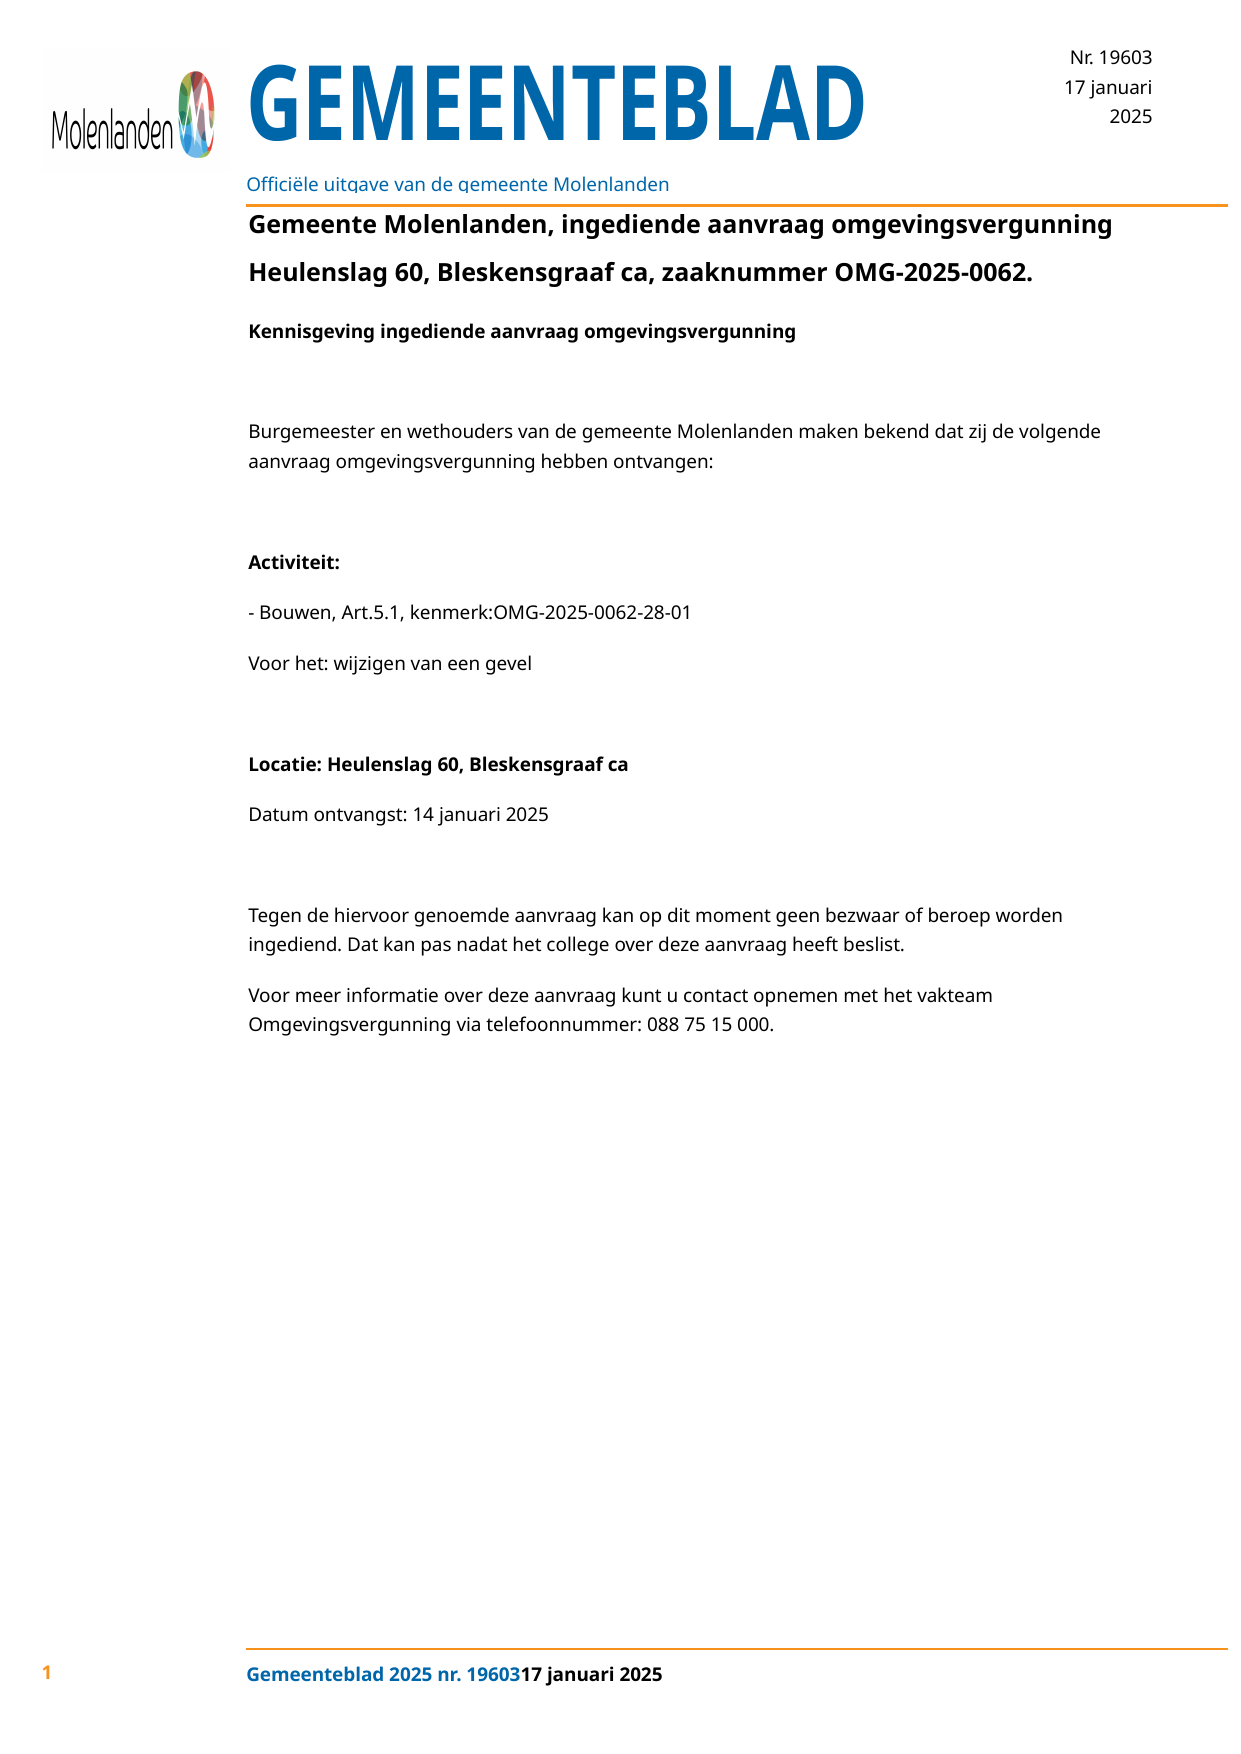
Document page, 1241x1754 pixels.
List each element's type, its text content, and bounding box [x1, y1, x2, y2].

text Kennisgeving ingediende aanvraag omgevingsvergunning [248, 318, 1152, 344]
text Datum ontvangst: 14 januari 2025 [248, 801, 1152, 827]
text Gemeente Molenlanden, ingediende aanvraag omgevingsvergunning Heulenslag 60, Bleskensgraaf ca, zaaknummer OMG-2025-0062. [248, 207, 1152, 288]
text - Bouwen, Art.5.1, kenmerk:OMG-2025-0062-28-01 [248, 599, 1152, 625]
picture [41, 47, 231, 172]
text Locatie: Heulenslag 60, Bleskensgraaf ca [248, 751, 1152, 777]
text Voor meer informatie over deze aanvraag kunt u contact opnemen met het vakteam Omgevingsvergunning via telefoonnummer: 088 75 15 000. [248, 982, 1152, 1037]
text Voor het: wijzigen van een gevel [248, 650, 1152, 676]
text Tegen de hiervoor genoemde aanvraag kan op dit moment geen bezwaar of beroep worden ingediend. Dat kan pas nadat het college over deze aanvraag heeft beslist. [248, 902, 1152, 957]
text Burgemeester en wethouders van de gemeente Molenlanden maken bekend dat zij de volgende aanvraag omgevingsvergunning hebben ontvangen: [248, 419, 1152, 474]
text Activiteit: [248, 549, 1152, 575]
